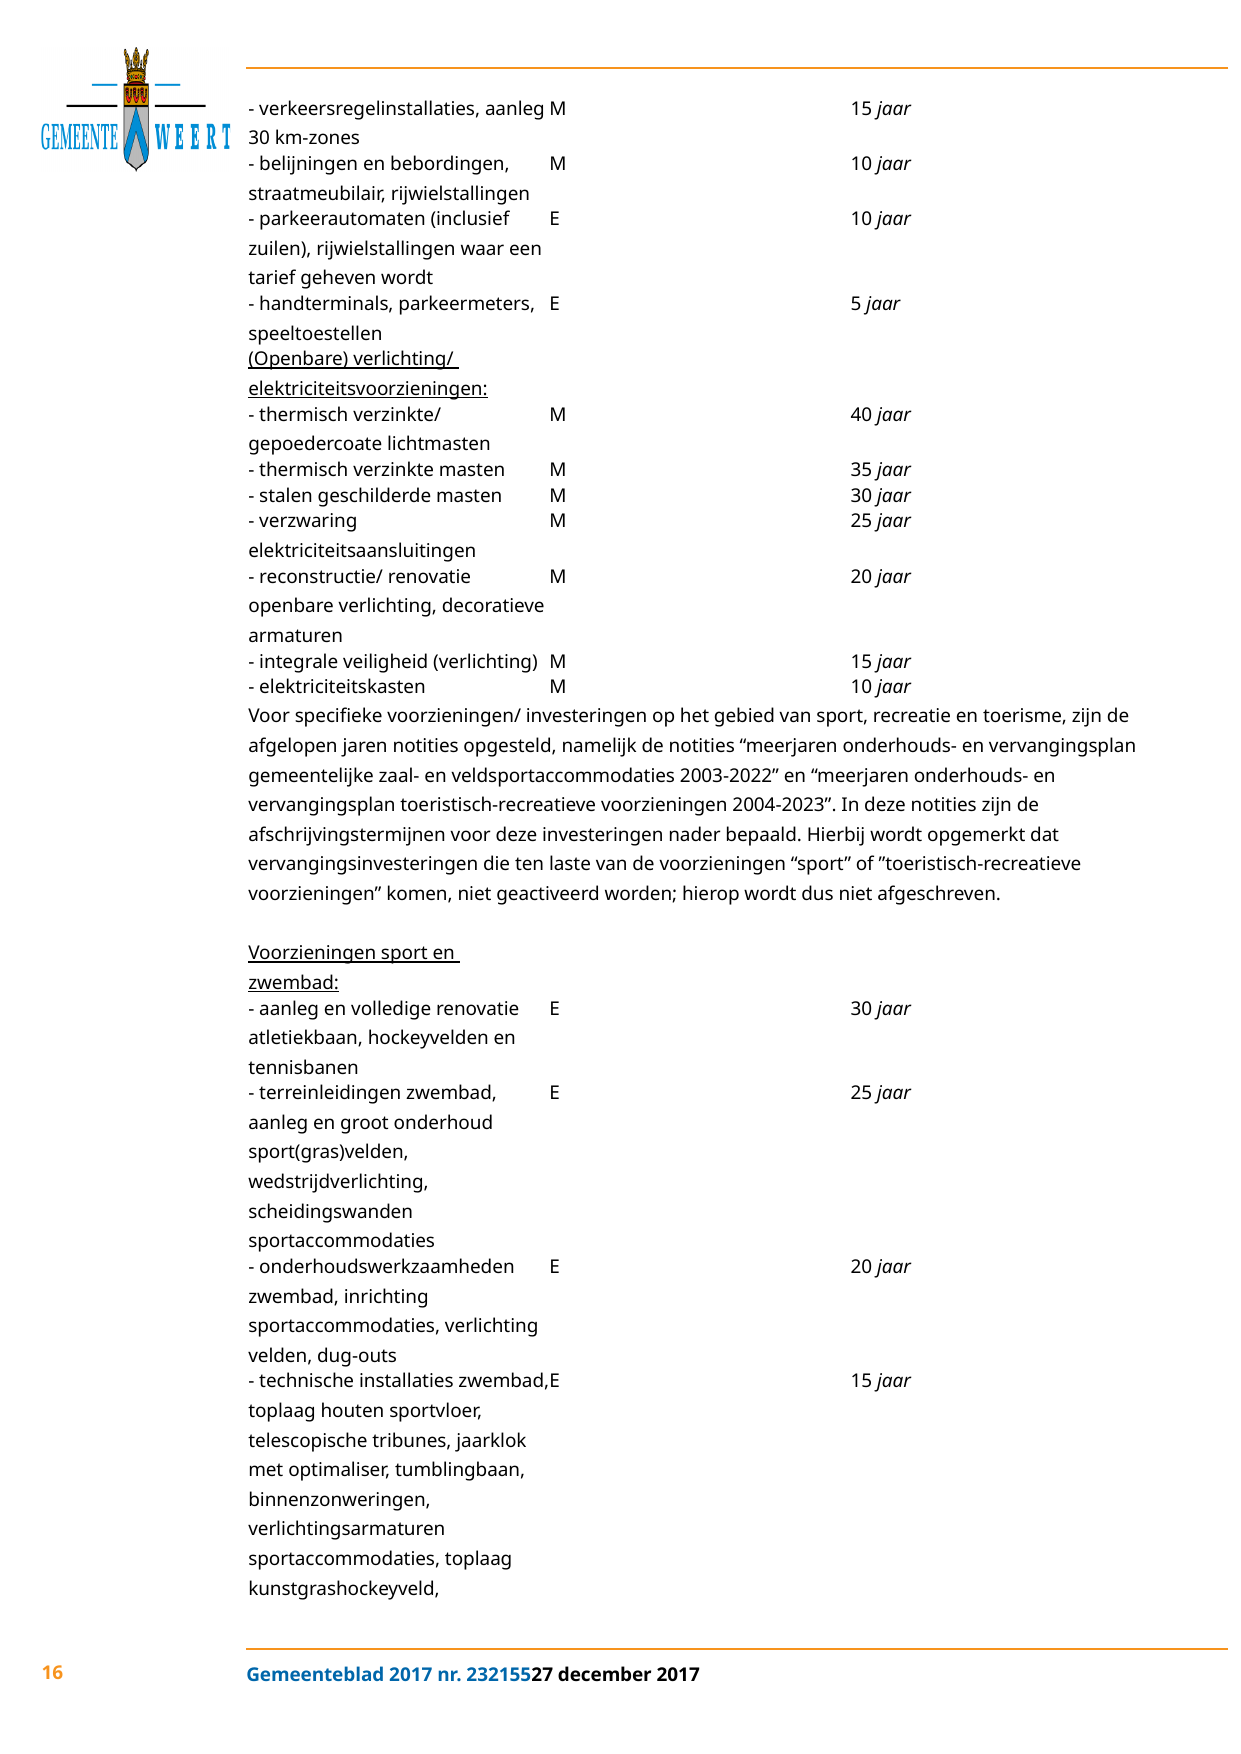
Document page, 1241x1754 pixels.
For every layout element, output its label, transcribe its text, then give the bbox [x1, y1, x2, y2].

table_cell 15 jaar [850, 95, 1152, 150]
table_cell [549, 346, 850, 401]
table_cell - thermisch verzinkte/ gepoedercoate lichtmasten [248, 401, 549, 456]
table_header [549, 939, 850, 995]
table_cell M [549, 508, 850, 563]
table_cell - elektriciteitskasten [248, 674, 549, 699]
table_cell - belijningen en bebordingen, straatmeubilair, rijwielstallingen [248, 150, 549, 205]
table_header Voorzieningen sport en zwembad: [248, 939, 549, 995]
text Voor specifieke voorzieningen/ investeringen op het gebied van sport, recreatie en toerisme, zijn de afgelopen jaren notities opgesteld, namelijk de notities “meerjaren onderhouds- en vervangingsplan gemeentelijke zaal- en veldsportaccommodaties 2003-2022” en “meerjaren onderhouds- en vervangingsplan toeristisch-recreatieve voorzieningen 2004-2023”. In deze notities zijn de afschrijvingstermijnen voor deze investeringen nader bepaald. Hierbij wordt opgemerkt dat vervangingsinvesteringen die ten laste van de voorzieningen “sport” of ”toeristisch-recreatieve voorzieningen” komen, niet geactiveerd worden; hierop wordt dus niet afgeschreven. [248, 703, 1152, 906]
table_cell - verkeersregelinstallaties, aanleg 30 km-zones [248, 95, 549, 150]
table_cell - thermisch verzinkte masten [248, 456, 549, 482]
table_cell M [549, 401, 850, 456]
table_cell [850, 346, 1152, 401]
table_cell - technische installaties zwembad, toplaag houten sportvloer, telescopische tribunes, jaarklok met optimaliser, tumblingbaan, binnenzonweringen, verlichtingsarmaturen sportaccommodaties, toplaag kunstgrashockeyveld, [248, 1368, 549, 1601]
table_cell M [549, 95, 850, 150]
table_cell 25 jaar [850, 508, 1152, 563]
table_cell 30 jaar [850, 995, 1152, 1079]
table_cell E [549, 1080, 850, 1253]
table_cell M [549, 648, 850, 674]
table_cell - aanleg en volledige renovatie atletiekbaan, hockeyvelden en tennisbanen [248, 995, 549, 1079]
table_cell E [549, 1253, 850, 1368]
table_cell (Openbare) verlichting/ elektriciteitsvoorzieningen: [248, 346, 549, 401]
table_cell 5 jaar [850, 290, 1152, 346]
table_cell - onderhoudswerkzaamheden zwembad, inrichting sportaccommodaties, verlichting velden, dug-outs [248, 1253, 549, 1368]
table_header [850, 939, 1152, 995]
table_cell 30 jaar [850, 482, 1152, 508]
table_cell 15 jaar [850, 648, 1152, 674]
table_cell - handterminals, parkeermeters, speeltoestellen [248, 290, 549, 346]
table_cell E [549, 290, 850, 346]
table_cell 10 jaar [850, 150, 1152, 205]
table_cell 20 jaar [850, 1253, 1152, 1368]
table_cell - terreinleidingen zwembad, aanleg en groot onderhoud sport(gras)velden, wedstrijdverlichting, scheidingswanden sportaccommodaties [248, 1080, 549, 1253]
table_cell E [549, 205, 850, 290]
table_cell M [549, 563, 850, 648]
table_cell - reconstructie/ renovatie openbare verlichting, decoratieve armaturen [248, 563, 549, 648]
table_cell 40 jaar [850, 401, 1152, 456]
table_cell M [549, 456, 850, 482]
table_cell 35 jaar [850, 456, 1152, 482]
table_cell - parkeerautomaten (inclusief zuilen), rijwielstallingen waar een tarief geheven wordt [248, 205, 549, 290]
table_cell 10 jaar [850, 674, 1152, 699]
table_cell - stalen geschilderde masten [248, 482, 549, 508]
table_cell 10 jaar [850, 205, 1152, 290]
table_cell E [549, 995, 850, 1079]
table_cell E [549, 1368, 850, 1601]
table_cell M [549, 482, 850, 508]
table_cell 20 jaar [850, 563, 1152, 648]
table_cell - integrale veiligheid (verlichting) [248, 648, 549, 674]
table_cell 15 jaar [850, 1368, 1152, 1601]
table_cell 25 jaar [850, 1080, 1152, 1253]
table_cell M [549, 674, 850, 699]
table_cell M [549, 150, 850, 205]
table_cell - verzwaring elektriciteitsaansluitingen [248, 508, 549, 563]
picture [41, 47, 231, 172]
